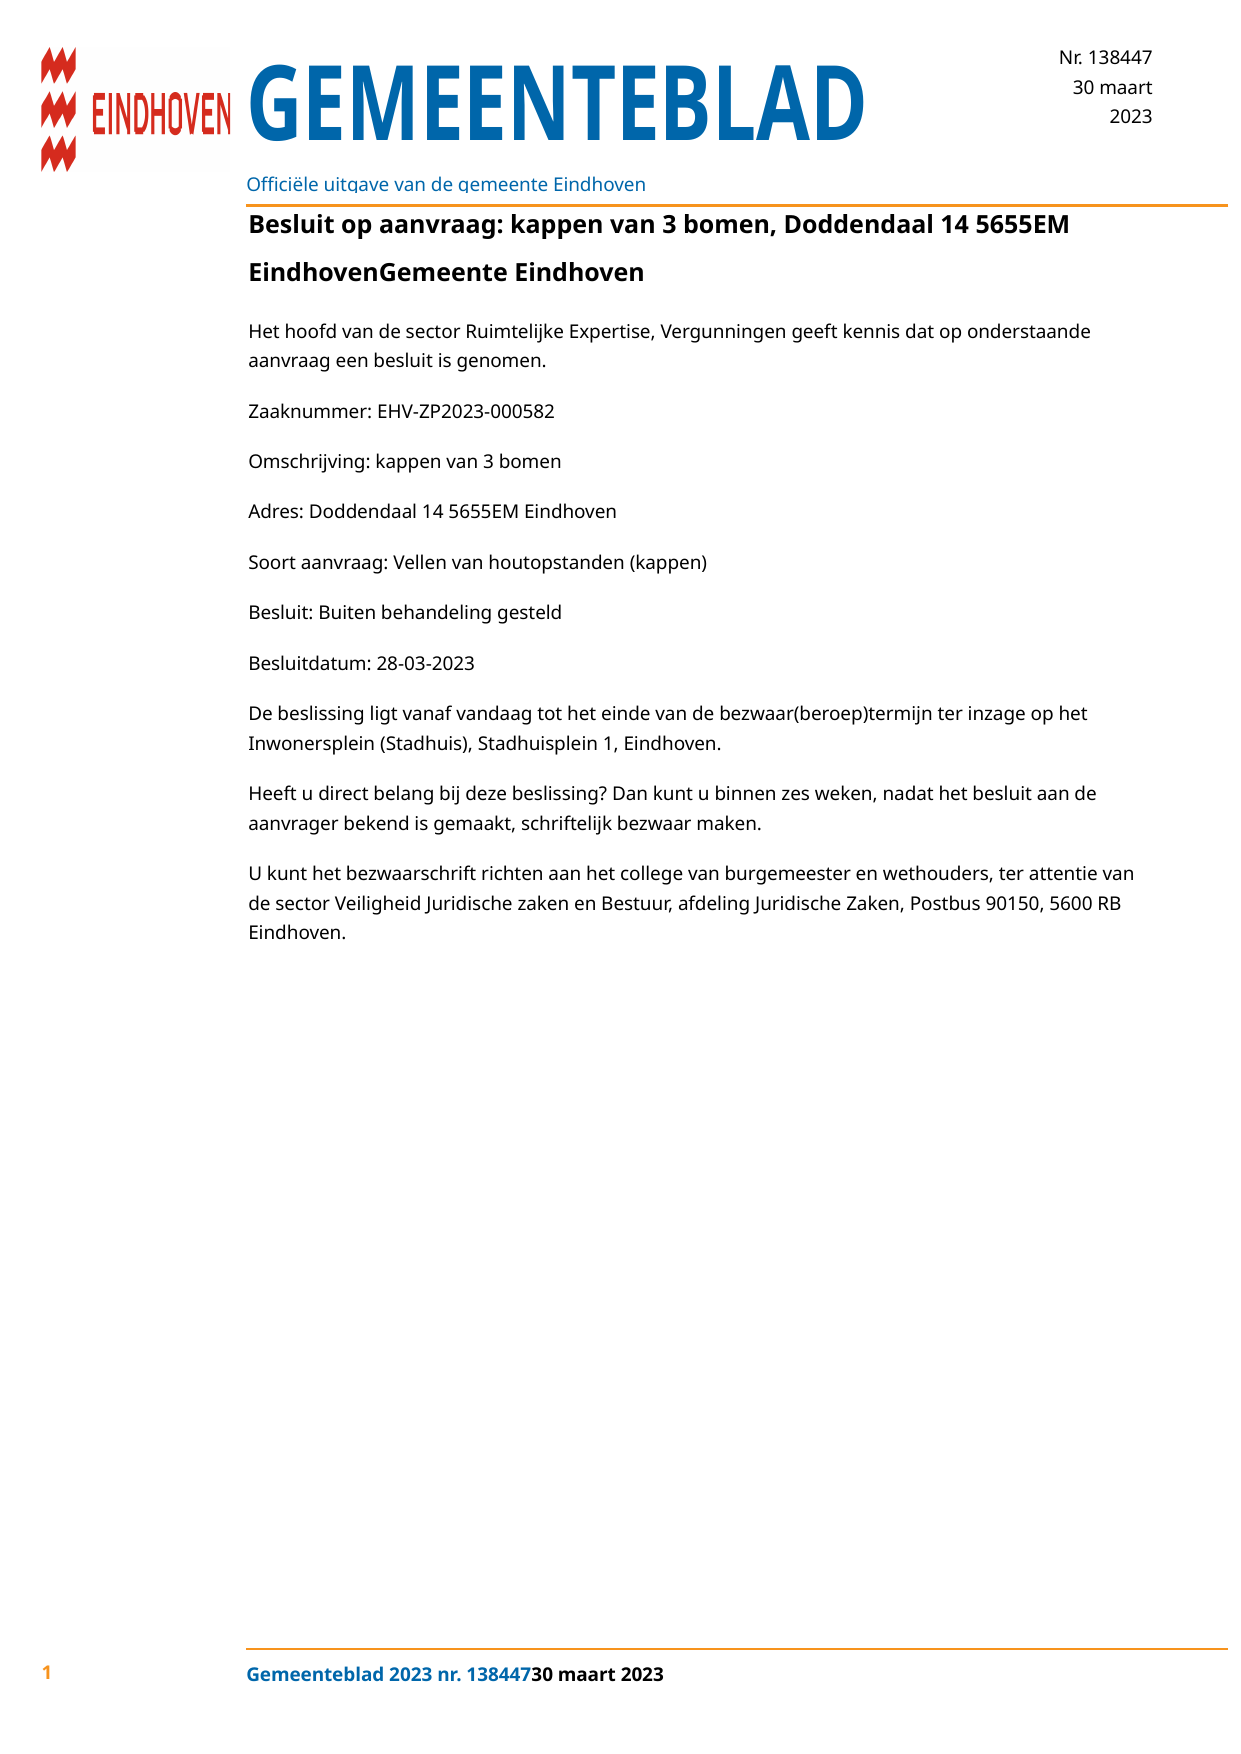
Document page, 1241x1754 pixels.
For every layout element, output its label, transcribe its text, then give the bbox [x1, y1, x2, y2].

text U kunt het bezwaarschrift richten aan het college van burgemeester en wethouders, ter attentie van de sector Veiligheid Juridische zaken en Bestuur, afdeling Juridische Zaken, Postbus 90150, 5600 RB Eindhoven. [248, 860, 1152, 945]
text Omschrijving: kappen van 3 bomen [248, 448, 1152, 474]
text Besluit op aanvraag: kappen van 3 bomen, Doddendaal 14 5655EM EindhovenGemeente Eindhoven [248, 207, 1152, 288]
text De beslissing ligt vanaf vandaag tot het einde van de bezwaar(beroep)termijn ter inzage op het Inwonersplein (Stadhuis), Stadhuisplein 1, Eindhoven. [248, 700, 1152, 756]
text Besluitdatum: 28-03-2023 [248, 650, 1152, 676]
text Besluit: Buiten behandeling gesteld [248, 599, 1152, 625]
text Heeft u direct belang bij deze beslissing? Dan kunt u binnen zes weken, nadat het besluit aan de aanvrager bekend is gemaakt, schriftelijk bezwaar maken. [248, 780, 1152, 836]
text Adres: Doddendaal 14 5655EM Eindhoven [248, 499, 1152, 524]
picture [41, 47, 231, 172]
text Zaaknummer: EHV-ZP2023-000582 [248, 398, 1152, 424]
text Het hoofd van de sector Ruimtelijke Expertise, Vergunningen geeft kennis dat op onderstaande aanvraag een besluit is genomen. [248, 318, 1152, 373]
text Soort aanvraag: Vellen van houtopstanden (kappen) [248, 549, 1152, 575]
